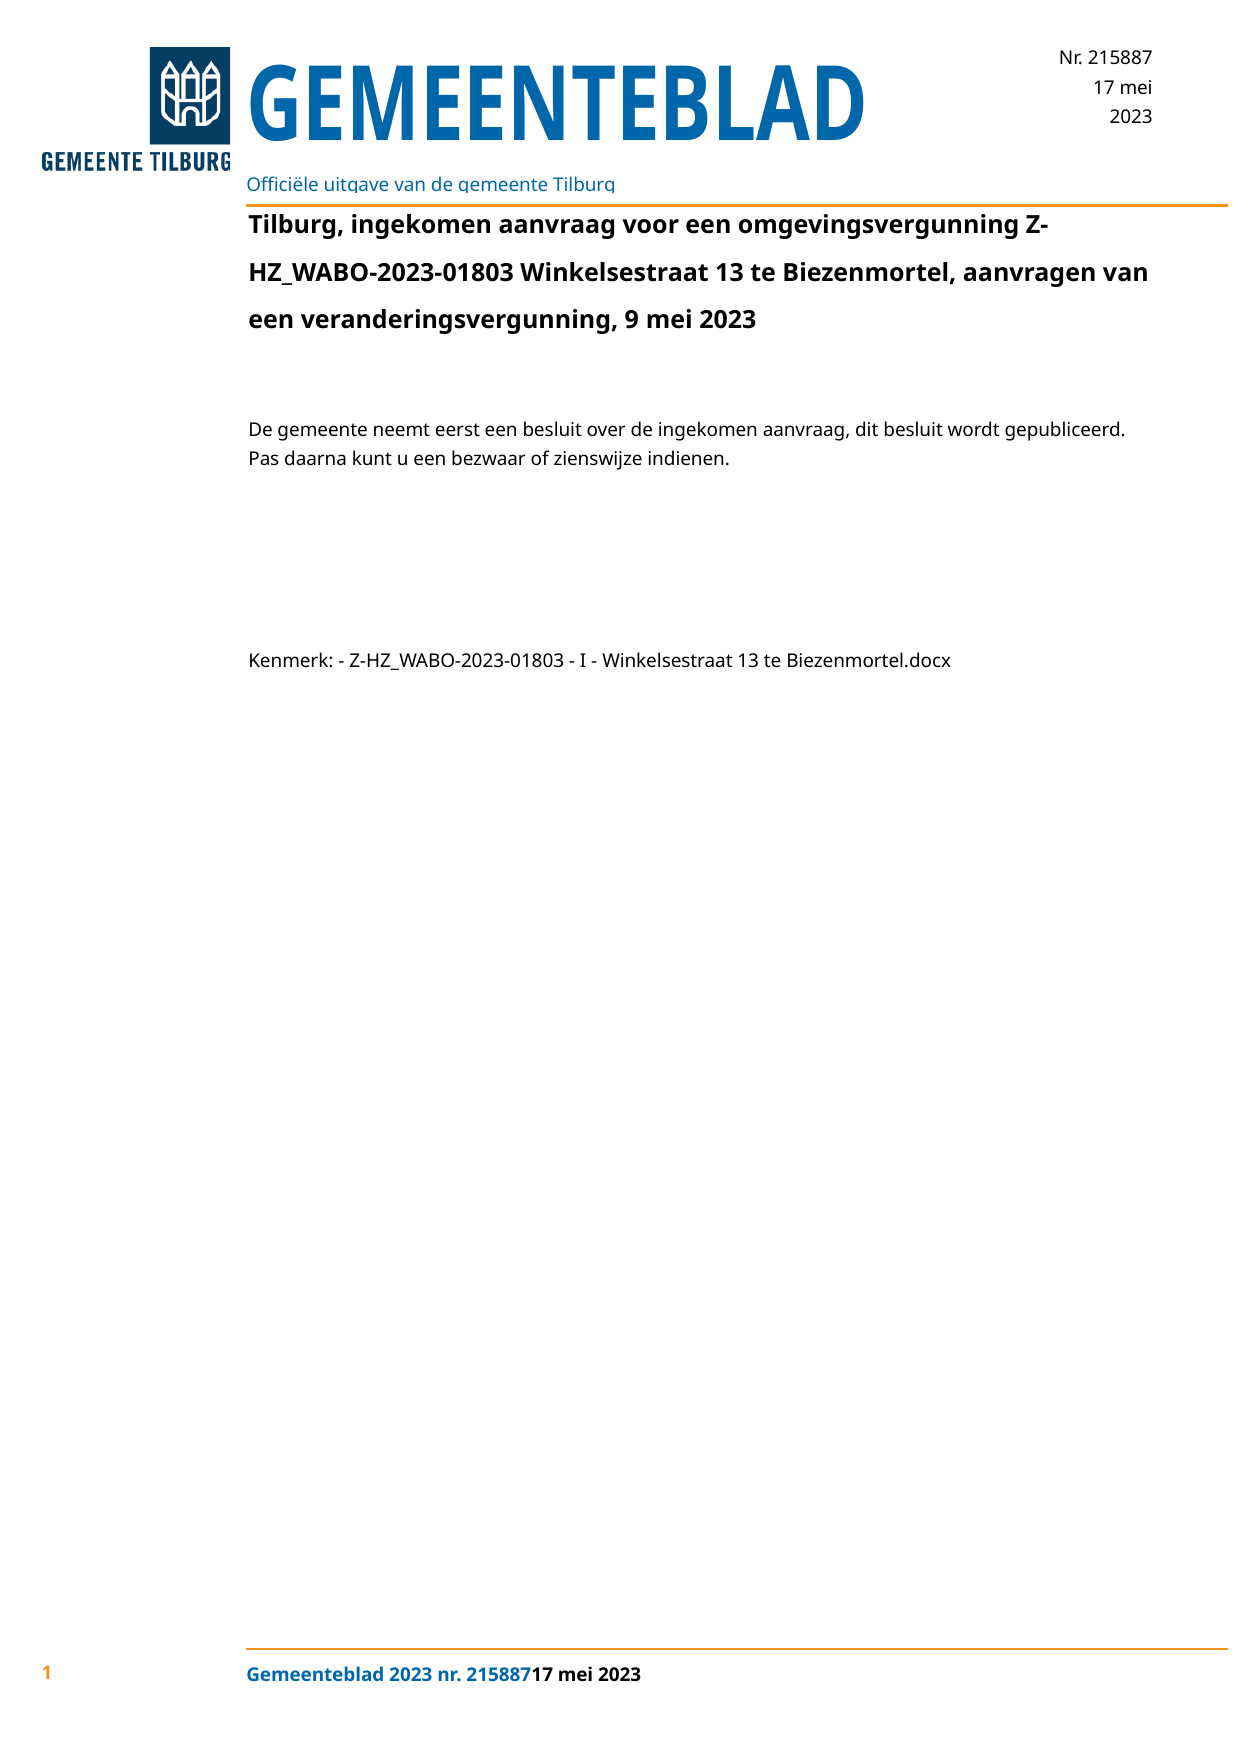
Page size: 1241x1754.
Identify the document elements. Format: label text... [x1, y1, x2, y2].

text Kenmerk: - Z-HZ_WABO-2023-01803 - I - Winkelsestraat 13 te Biezenmortel.docx [248, 647, 1152, 673]
text De gemeente neemt eerst een besluit over de ingekomen aanvraag, dit besluit wordt gepubliceerd. Pas daarna kunt u een bezwaar of zienswijze indienen. [248, 416, 1152, 471]
text Tilburg, ingekomen aanvraag voor een omgevingsvergunning Z-HZ_WABO-2023-01803 Winkelsestraat 13 te Biezenmortel, aanvragen van een veranderingsvergunning, 9 mei 2023 [248, 207, 1152, 336]
picture [41, 47, 231, 172]
